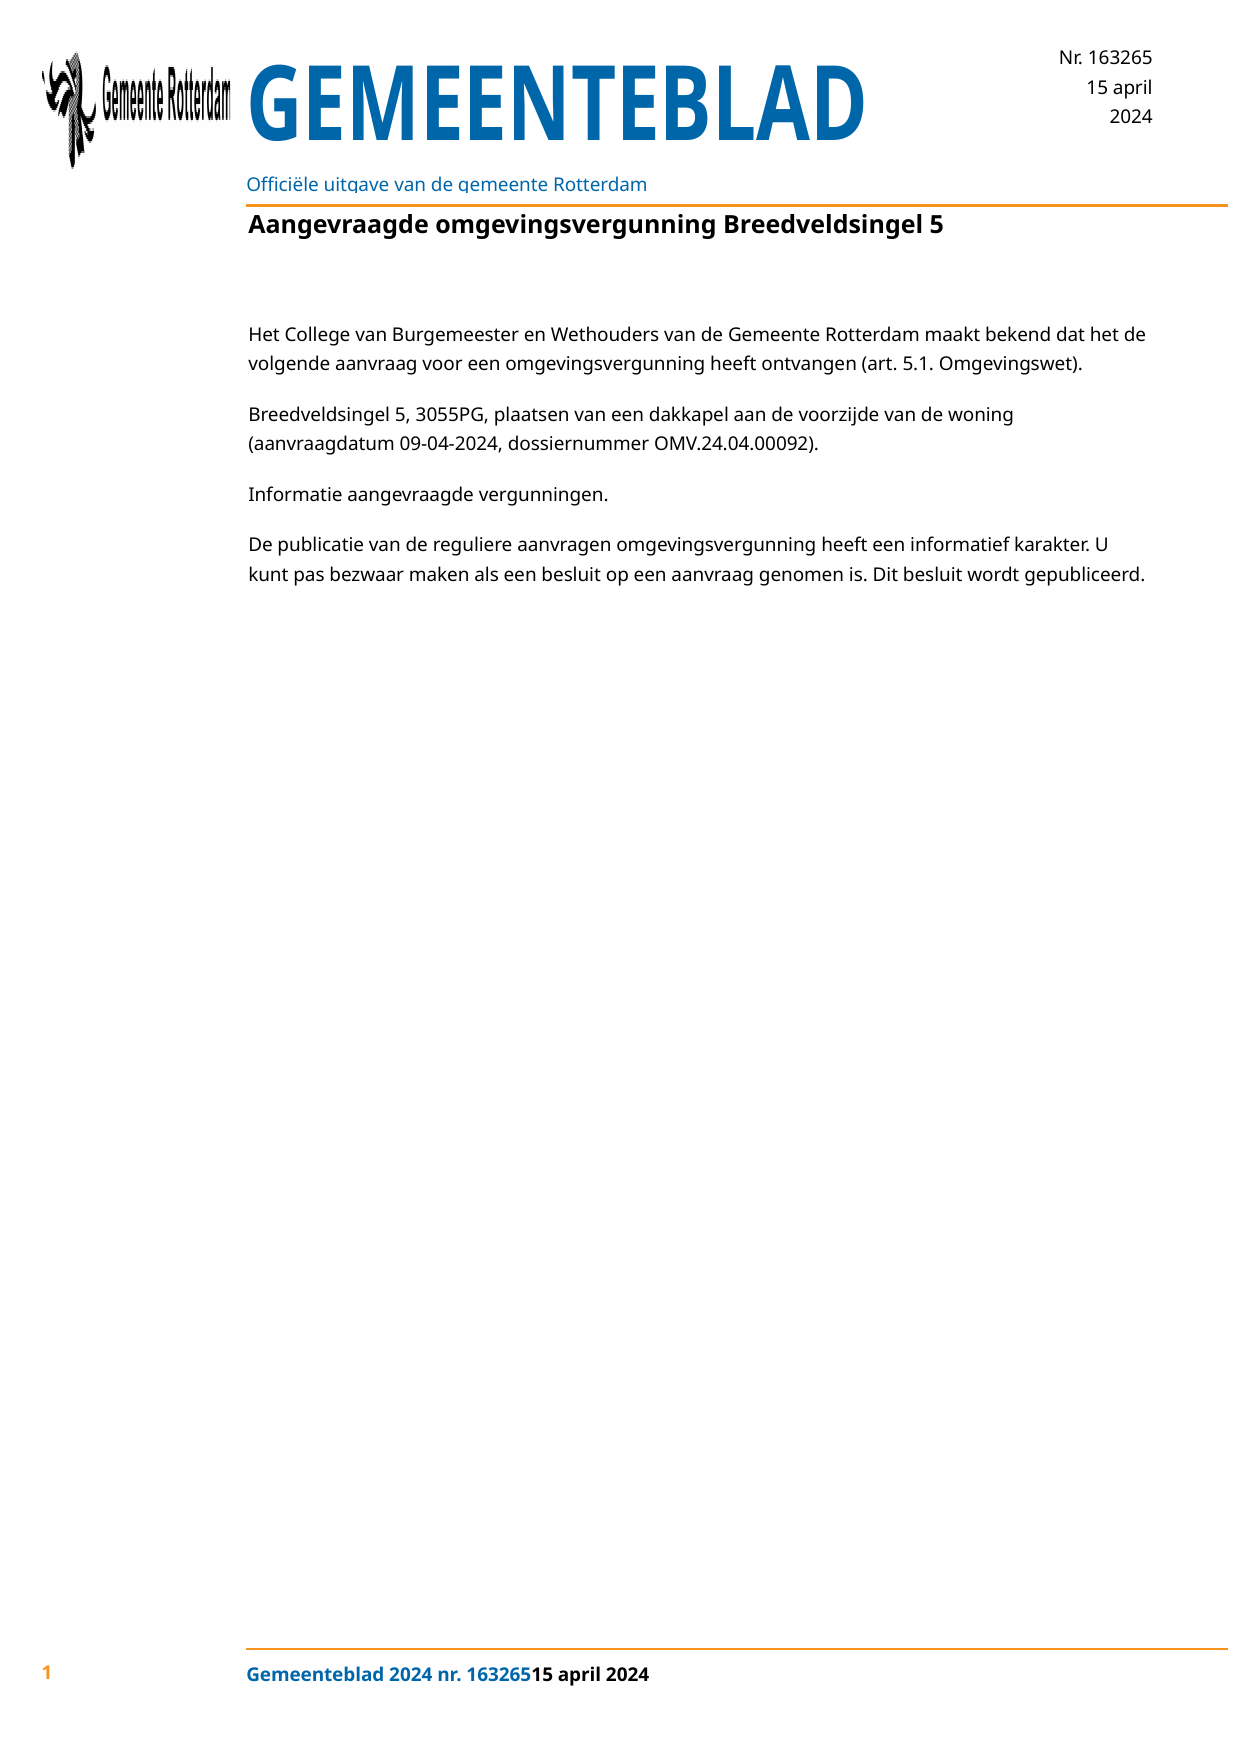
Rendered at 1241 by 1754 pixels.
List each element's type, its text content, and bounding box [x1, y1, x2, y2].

text Het College van Burgemeester en Wethouders van de Gemeente Rotterdam maakt bekend dat het de volgende aanvraag voor een omgevingsvergunning heeft ontvangen (art. 5.1. Omgevingswet). [248, 321, 1152, 376]
text Informatie aangevraagde vergunningen. [248, 481, 1152, 506]
text Aangevraagde omgevingsvergunning Breedveldsingel 5 [248, 207, 1152, 241]
text Breedveldsingel 5, 3055PG, plaatsen van een dakkapel aan de voorzijde van de woning (aanvraagdatum 09-04-2024, dossiernummer OMV.24.04.00092). [248, 401, 1152, 456]
picture [41, 47, 231, 172]
text De publicatie van de reguliere aanvragen omgevingsvergunning heeft een informatief karakter. U kunt pas bezwaar maken als een besluit op een aanvraag genomen is. Dit besluit wordt gepubliceerd. [248, 531, 1152, 586]
